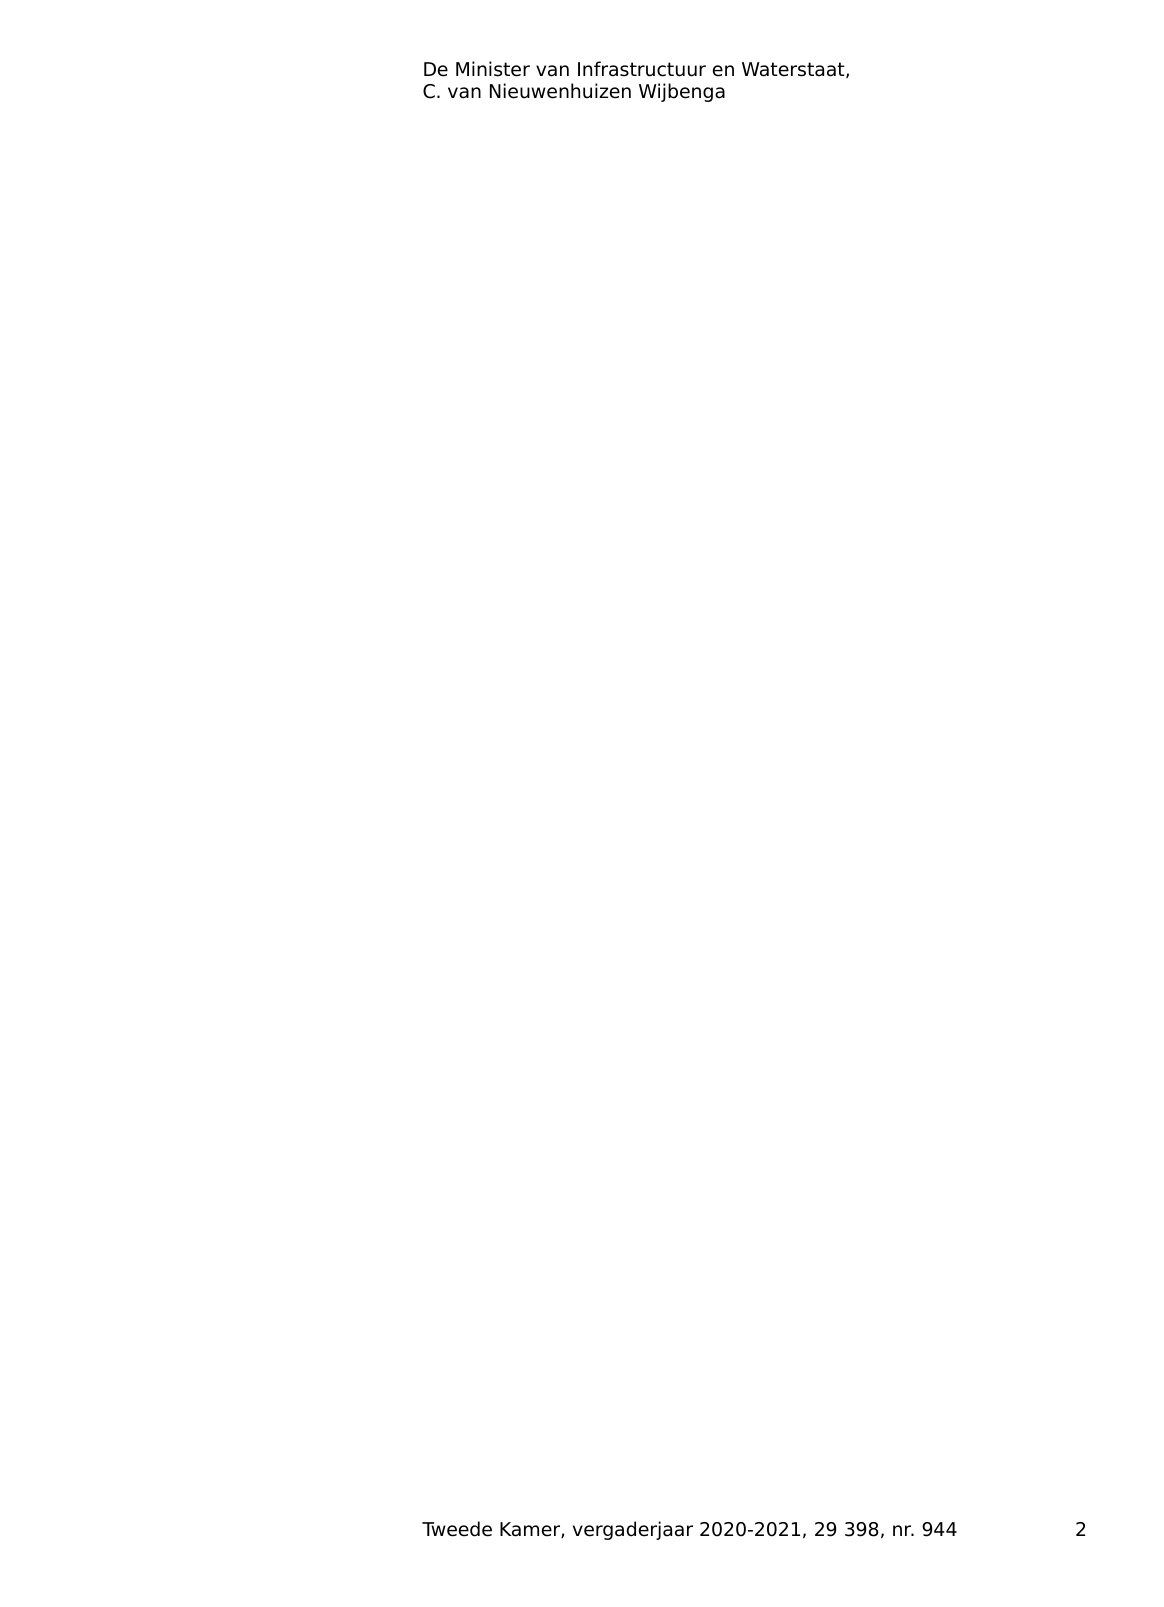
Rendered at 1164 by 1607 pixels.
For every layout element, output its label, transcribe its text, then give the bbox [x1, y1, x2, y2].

text De Minister van Infrastructuur en Waterstaat, C. van Nieuwenhuizen Wijbenga [422, 59, 1087, 103]
